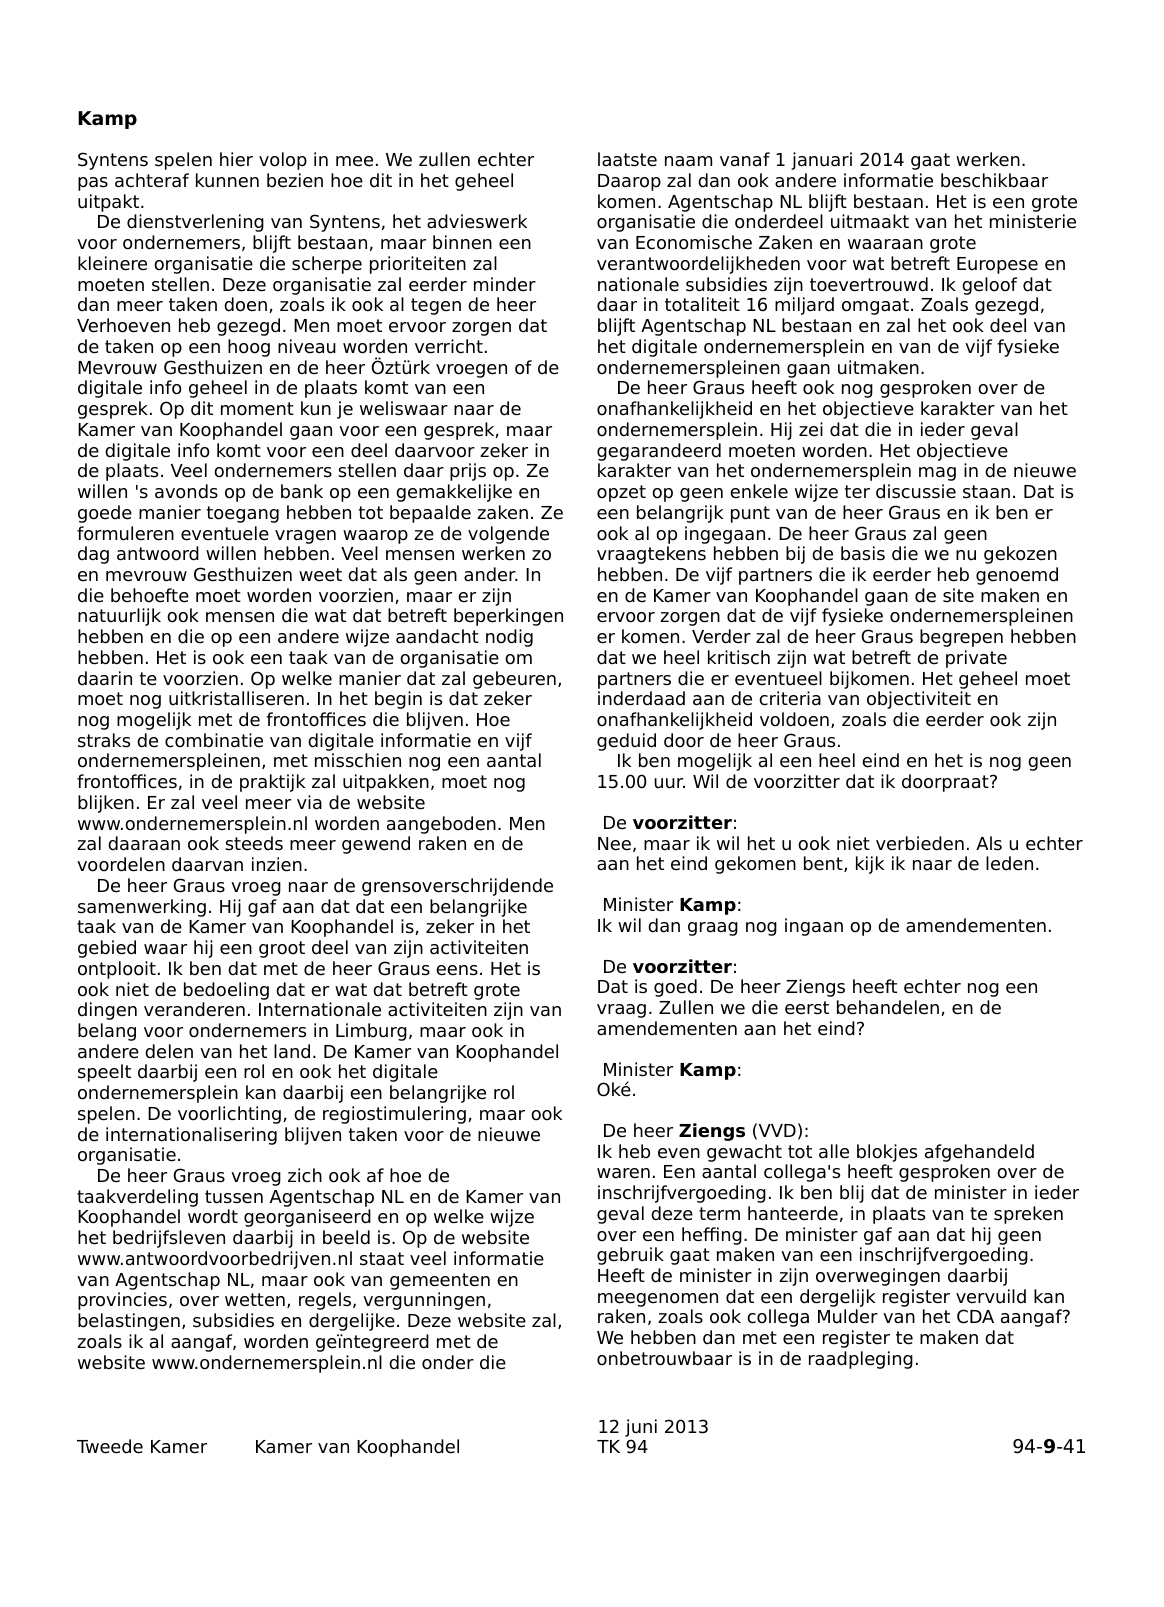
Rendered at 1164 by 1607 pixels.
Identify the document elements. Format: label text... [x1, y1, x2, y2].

text De dienstverlening van Syntens, het advieswerk voor ondernemers, blijft bestaan, maar binnen een kleinere organisatie die scherpe prioriteiten zal moeten stellen. Deze organisatie zal eerder minder dan meer taken doen, zoals ik ook al tegen de heer Verhoeven heb gezegd. Men moet ervoor zorgen dat de taken op een hoog niveau worden verricht. Mevrouw Gesthuizen en de heer Öztürk vroegen of de digitale info geheel in de plaats komt van een gesprek. Op dit moment kun je weliswaar naar de Kamer van Koophandel gaan voor een gesprek, maar de digitale info komt voor een deel daarvoor zeker in de plaats. Veel ondernemers stellen daar prijs op. Ze willen 's avonds op de bank op een gemakkelijke en goede manier toegang hebben tot bepaalde zaken. Ze formuleren eventuele vragen waarop ze de volgende dag antwoord willen hebben. Veel mensen werken zo en mevrouw Gesthuizen weet dat als geen ander. In die behoefte moet worden voorzien, maar er zijn natuurlijk ook mensen die wat dat betreft beperkingen hebben en die op een andere wijze aandacht nodig hebben. Het is ook een taak van de organisatie om daarin te voorzien. Op welke manier dat zal gebeuren, moet nog uitkristalliseren. In het begin is dat zeker nog mogelijk met de frontoffices die blijven. Hoe straks de combinatie van digitale informatie en vijf ondernemerspleinen, met misschien nog een aantal frontoffices, in de praktijk zal uitpakken, moet nog blijken. Er zal veel meer via de website www.ondernemersplein.nl worden aangeboden. Men zal daaraan ook steeds meer gewend raken en de voordelen daarvan inzien. [77, 212, 567, 876]
text De voorzitter: [596, 813, 1087, 833]
text Dat is goed. De heer Ziengs heeft echter nog een vraag. Zullen we die eerst behandelen, en de amendementen aan het eind? [596, 977, 1087, 1039]
text De voorzitter: [596, 956, 1087, 977]
text laatste naam vanaf 1 januari 2014 gaat werken. Daarop zal dan ook andere informatie beschikbaar komen. Agentschap NL blijft bestaan. Het is een grote organisatie die onderdeel uitmaakt van het ministerie van Economische Zaken en waaraan grote verantwoordelijkheden voor wat betreft Europese en nationale subsidies zijn toevertrouwd. Ik geloof dat daar in totaliteit 16 miljard omgaat. Zoals gezegd, blijft Agentschap NL bestaan en zal het ook deel van het digitale ondernemersplein en van de vijf fysieke ondernemerspleinen gaan uitmaken. [596, 150, 1087, 378]
text Nee, maar ik wil het u ook niet verbieden. Als u echter aan het eind gekomen bent, kijk ik naar de leden. [596, 833, 1087, 875]
text Syntens spelen hier volop in mee. We zullen echter pas achteraf kunnen bezien hoe dit in het geheel uitpakt. [77, 150, 567, 212]
text De heer Ziengs (VVD): [596, 1121, 1087, 1142]
text Ik wil dan graag nog ingaan op de amendementen. [596, 916, 1087, 936]
text Ik heb even gewacht tot alle blokjes afgehandeld waren. Een aantal collega's heeft gesproken over de inschrijfvergoeding. Ik ben blij dat de minister in ieder geval deze term hanteerde, in plaats van te spreken over een heffing. De minister gaf aan dat hij geen gebruik gaat maken van een inschrijfvergoeding. Heeft de minister in zijn overwegingen daarbij meegenomen dat een dergelijk register vervuild kan raken, zoals ook collega Mulder van het CDA aangaf? We hebben dan met een register te maken dat onbetrouwbaar is in de raadpleging. [596, 1142, 1087, 1369]
text De heer Graus heeft ook nog gesproken over de onafhankelijkheid en het objectieve karakter van het ondernemersplein. Hij zei dat die in ieder geval gegarandeerd moeten worden. Het objectieve karakter van het ondernemersplein mag in de nieuwe opzet op geen enkele wijze ter discussie staan. Dat is een belangrijk punt van de heer Graus en ik ben er ook al op ingegaan. De heer Graus zal geen vraagtekens hebben bij de basis die we nu gekozen hebben. De vijf partners die ik eerder heb genoemd en de Kamer van Koophandel gaan de site maken en ervoor zorgen dat de vijf fysieke ondernemerspleinen er komen. Verder zal de heer Graus begrepen hebben dat we heel kritisch zijn wat betreft de private partners die er eventueel bijkomen. Het geheel moet inderdaad aan de criteria van objectiviteit en onafhankelijkheid voldoen, zoals die eerder ook zijn geduid door de heer Graus. [596, 378, 1087, 751]
text Minister Kamp: [596, 1059, 1087, 1080]
text De heer Graus vroeg naar de grensoverschrijdende samenwerking. Hij gaf aan dat dat een belangrijke taak van de Kamer van Koophandel is, zeker in het gebied waar hij een groot deel van zijn activiteiten ontplooit. Ik ben dat met de heer Graus eens. Het is ook niet de bedoeling dat er wat dat betreft grote dingen veranderen. Internationale activiteiten zijn van belang voor ondernemers in Limburg, maar ook in andere delen van het land. De Kamer van Koophandel speelt daarbij een rol en ook het digitale ondernemersplein kan daarbij een belangrijke rol spelen. De voorlichting, de regiostimulering, maar ook de internationalisering blijven taken voor de nieuwe organisatie. [77, 876, 567, 1166]
text De heer Graus vroeg zich ook af hoe de taakverdeling tussen Agentschap NL en de Kamer van Koophandel wordt georganiseerd en op welke wijze het bedrijfsleven daarbij in beeld is. Op de website www.antwoordvoorbedrijven.nl staat veel informatie van Agentschap NL, maar ook van gemeenten en provincies, over wetten, regels, vergunningen, belastingen, subsidies en dergelijke. Deze website zal, zoals ik al aangaf, worden geïntegreerd met de website www.ondernemersplein.nl die onder die [77, 1166, 567, 1373]
text Ik ben mogelijk al een heel eind en het is nog geen 15.00 uur. Wil de voorzitter dat ik doorpraat? [596, 751, 1087, 793]
text Minister Kamp: [596, 895, 1087, 916]
text Oké. [596, 1080, 1087, 1101]
